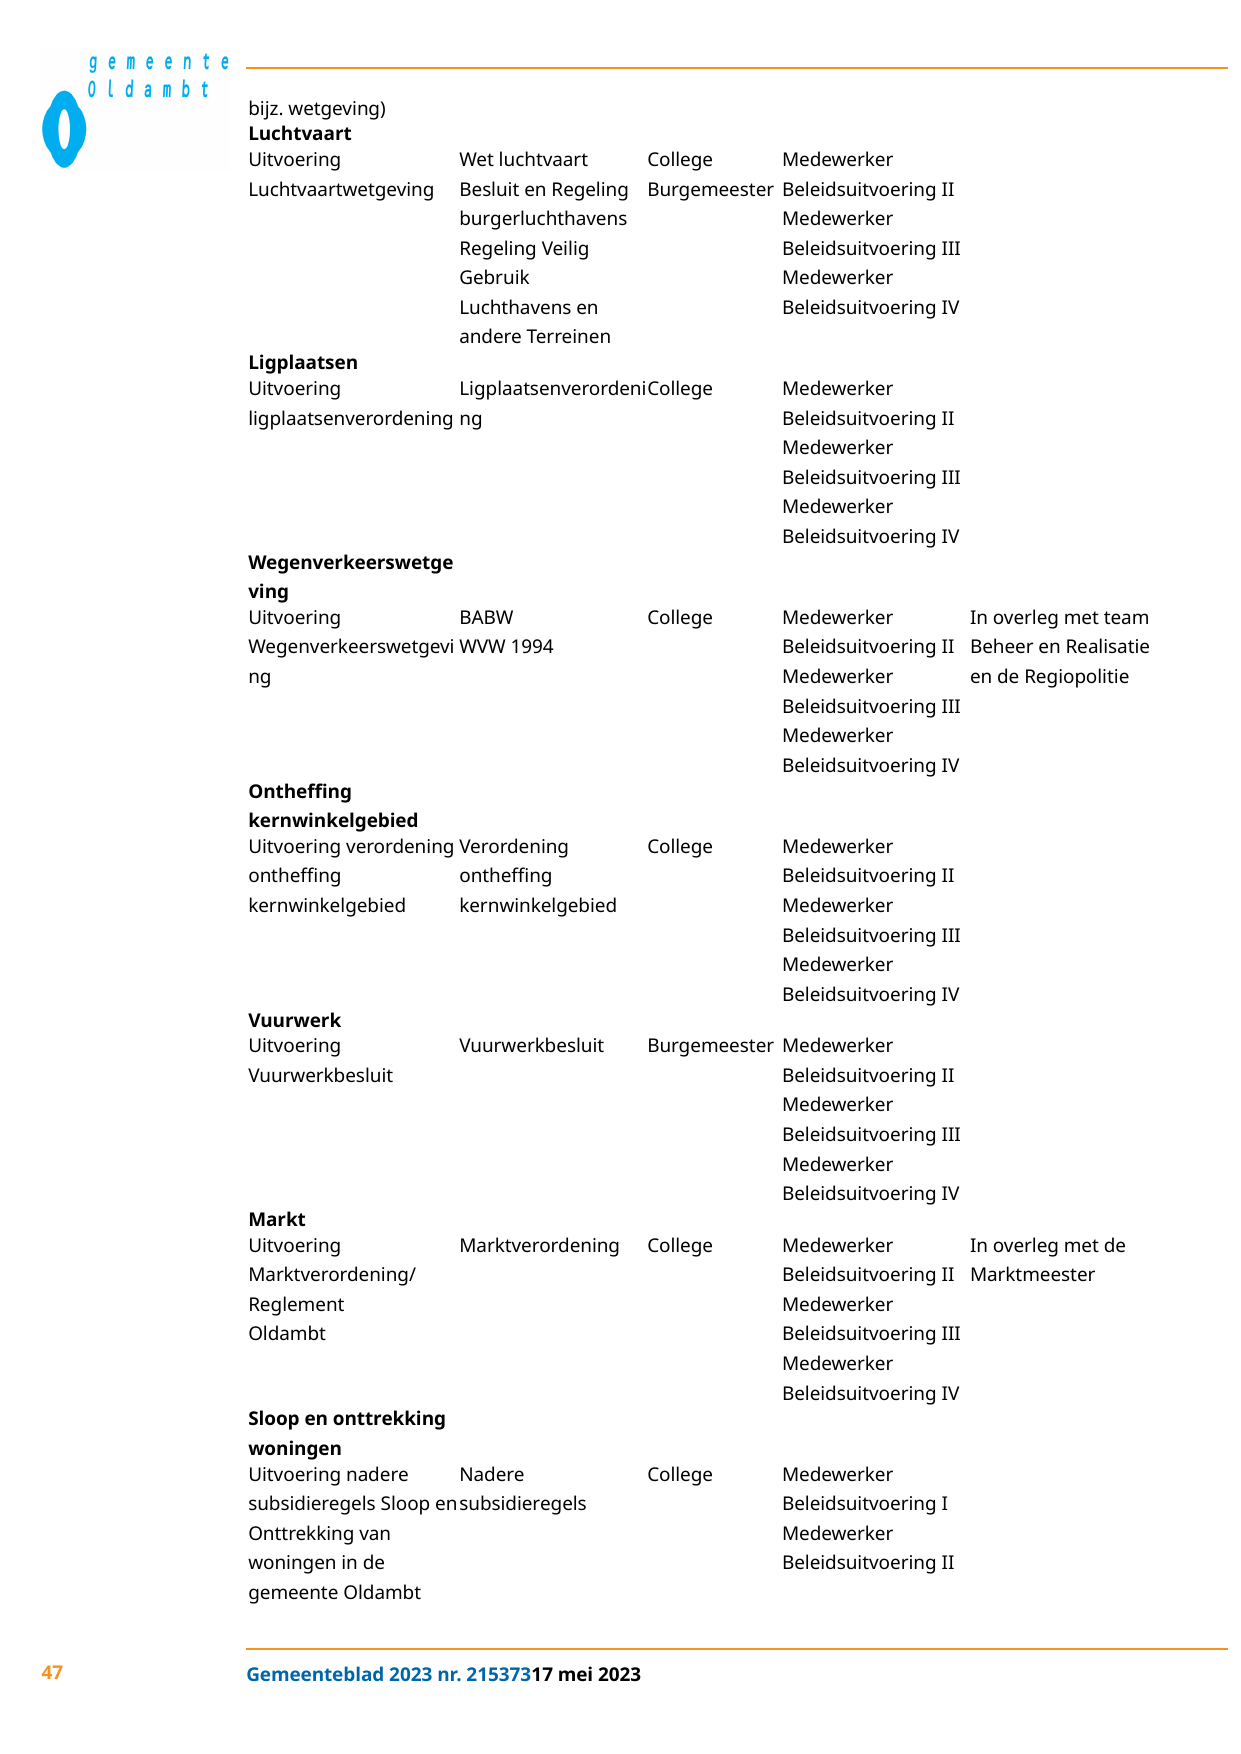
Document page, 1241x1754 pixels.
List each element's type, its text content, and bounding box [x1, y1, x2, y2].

table_cell Verordening ontheffing kernwinkelgebied [459, 833, 647, 1007]
table_cell Wet luchtvaart Besluit en Regeling burgerluchthavens Regeling Veilig Gebruik Luchthavens en andere Terreinen [459, 146, 647, 349]
table_cell College [647, 1232, 782, 1406]
table_cell [647, 549, 782, 604]
table_cell Medewerker Beleidsuitvoering I Medewerker Beleidsuitvoering II [782, 1461, 970, 1605]
table_cell Uitvoering Vuurwerkbesluit [248, 1033, 459, 1206]
table_cell College Burgemeester [647, 146, 782, 349]
table_cell [970, 350, 1152, 375]
table_cell [782, 778, 970, 833]
table_cell [970, 778, 1152, 833]
table_cell College [647, 375, 782, 549]
table_cell [459, 549, 647, 604]
table_cell [459, 95, 647, 121]
table_cell [459, 350, 647, 375]
table_cell In overleg met team Beheer en Realisatie en de Regiopolitie [970, 604, 1152, 778]
table_cell [782, 1007, 970, 1032]
table_cell [782, 95, 970, 121]
table_cell Ligplaatsen [248, 350, 459, 375]
table_cell [970, 121, 1152, 146]
table_cell [459, 778, 647, 833]
table_cell Ligplaatsenverordening [459, 375, 647, 549]
table_cell [782, 1406, 970, 1461]
table_cell [647, 350, 782, 375]
table_cell [647, 95, 782, 121]
table_cell [782, 1206, 970, 1232]
table_cell [970, 1406, 1152, 1461]
table_cell Medewerker Beleidsuitvoering II Medewerker Beleidsuitvoering III Medewerker Beleidsuitvoering IV [782, 375, 970, 549]
table_cell Uitvoering Wegenverkeerswetgeving [248, 604, 459, 778]
table_cell [970, 549, 1152, 604]
table_cell In overleg met de Marktmeester [970, 1232, 1152, 1406]
table_cell Ontheffing kernwinkelgebied [248, 778, 459, 833]
table_cell bijz. wetgeving) [248, 95, 459, 121]
table_cell Vuurwerkbesluit [459, 1033, 647, 1206]
table_cell Uitvoering nadere subsidieregels Sloop en Onttrekking van woningen in de gemeente Oldambt [248, 1461, 459, 1605]
table_cell Sloop en onttrekking woningen [248, 1406, 459, 1461]
table_cell [459, 1406, 647, 1461]
table_cell College [647, 833, 782, 1007]
table_cell Medewerker Beleidsuitvoering II Medewerker Beleidsuitvoering III Medewerker Beleidsuitvoering IV [782, 833, 970, 1007]
table_cell [970, 375, 1152, 549]
table_cell [647, 121, 782, 146]
table_cell [970, 1206, 1152, 1232]
table_cell [970, 95, 1152, 121]
table_cell [647, 1406, 782, 1461]
table_cell Medewerker Beleidsuitvoering II Medewerker Beleidsuitvoering III Medewerker Beleidsuitvoering IV [782, 1232, 970, 1406]
table_cell Markt [248, 1206, 459, 1232]
picture [41, 47, 231, 172]
table_cell Uitvoering ligplaatsenverordening [248, 375, 459, 549]
table_cell Uitvoering verordening ontheffing kernwinkelgebied [248, 833, 459, 1007]
table_cell [459, 1206, 647, 1232]
table_cell Medewerker Beleidsuitvoering II Medewerker Beleidsuitvoering III Medewerker Beleidsuitvoering IV [782, 146, 970, 349]
table_cell [782, 350, 970, 375]
table_cell [970, 1461, 1152, 1605]
table_cell [647, 1007, 782, 1032]
table_cell [970, 833, 1152, 1007]
table_cell [970, 1007, 1152, 1032]
table_cell [459, 121, 647, 146]
table_cell Luchtvaart [248, 121, 459, 146]
table_cell [782, 549, 970, 604]
table_cell Vuurwerk [248, 1007, 459, 1032]
table_cell [970, 1033, 1152, 1206]
table_cell Burgemeester [647, 1033, 782, 1206]
table_cell Uitvoering Marktverordening/Reglement Oldambt [248, 1232, 459, 1406]
table_cell Wegenverkeerswetgeving [248, 549, 459, 604]
table_cell [647, 1206, 782, 1232]
table_cell Uitvoering Luchtvaartwetgeving [248, 146, 459, 349]
table_cell [970, 146, 1152, 349]
table_cell BABW WVW 1994 [459, 604, 647, 778]
table_cell [782, 121, 970, 146]
table_cell [459, 1007, 647, 1032]
table_cell Medewerker Beleidsuitvoering II Medewerker Beleidsuitvoering III Medewerker Beleidsuitvoering IV [782, 604, 970, 778]
table_cell Nadere subsidieregels [459, 1461, 647, 1605]
table_cell Medewerker Beleidsuitvoering II Medewerker Beleidsuitvoering III Medewerker Beleidsuitvoering IV [782, 1033, 970, 1206]
table_cell College [647, 1461, 782, 1605]
table_cell College [647, 604, 782, 778]
table_cell [647, 778, 782, 833]
table_cell Marktverordening [459, 1232, 647, 1406]
